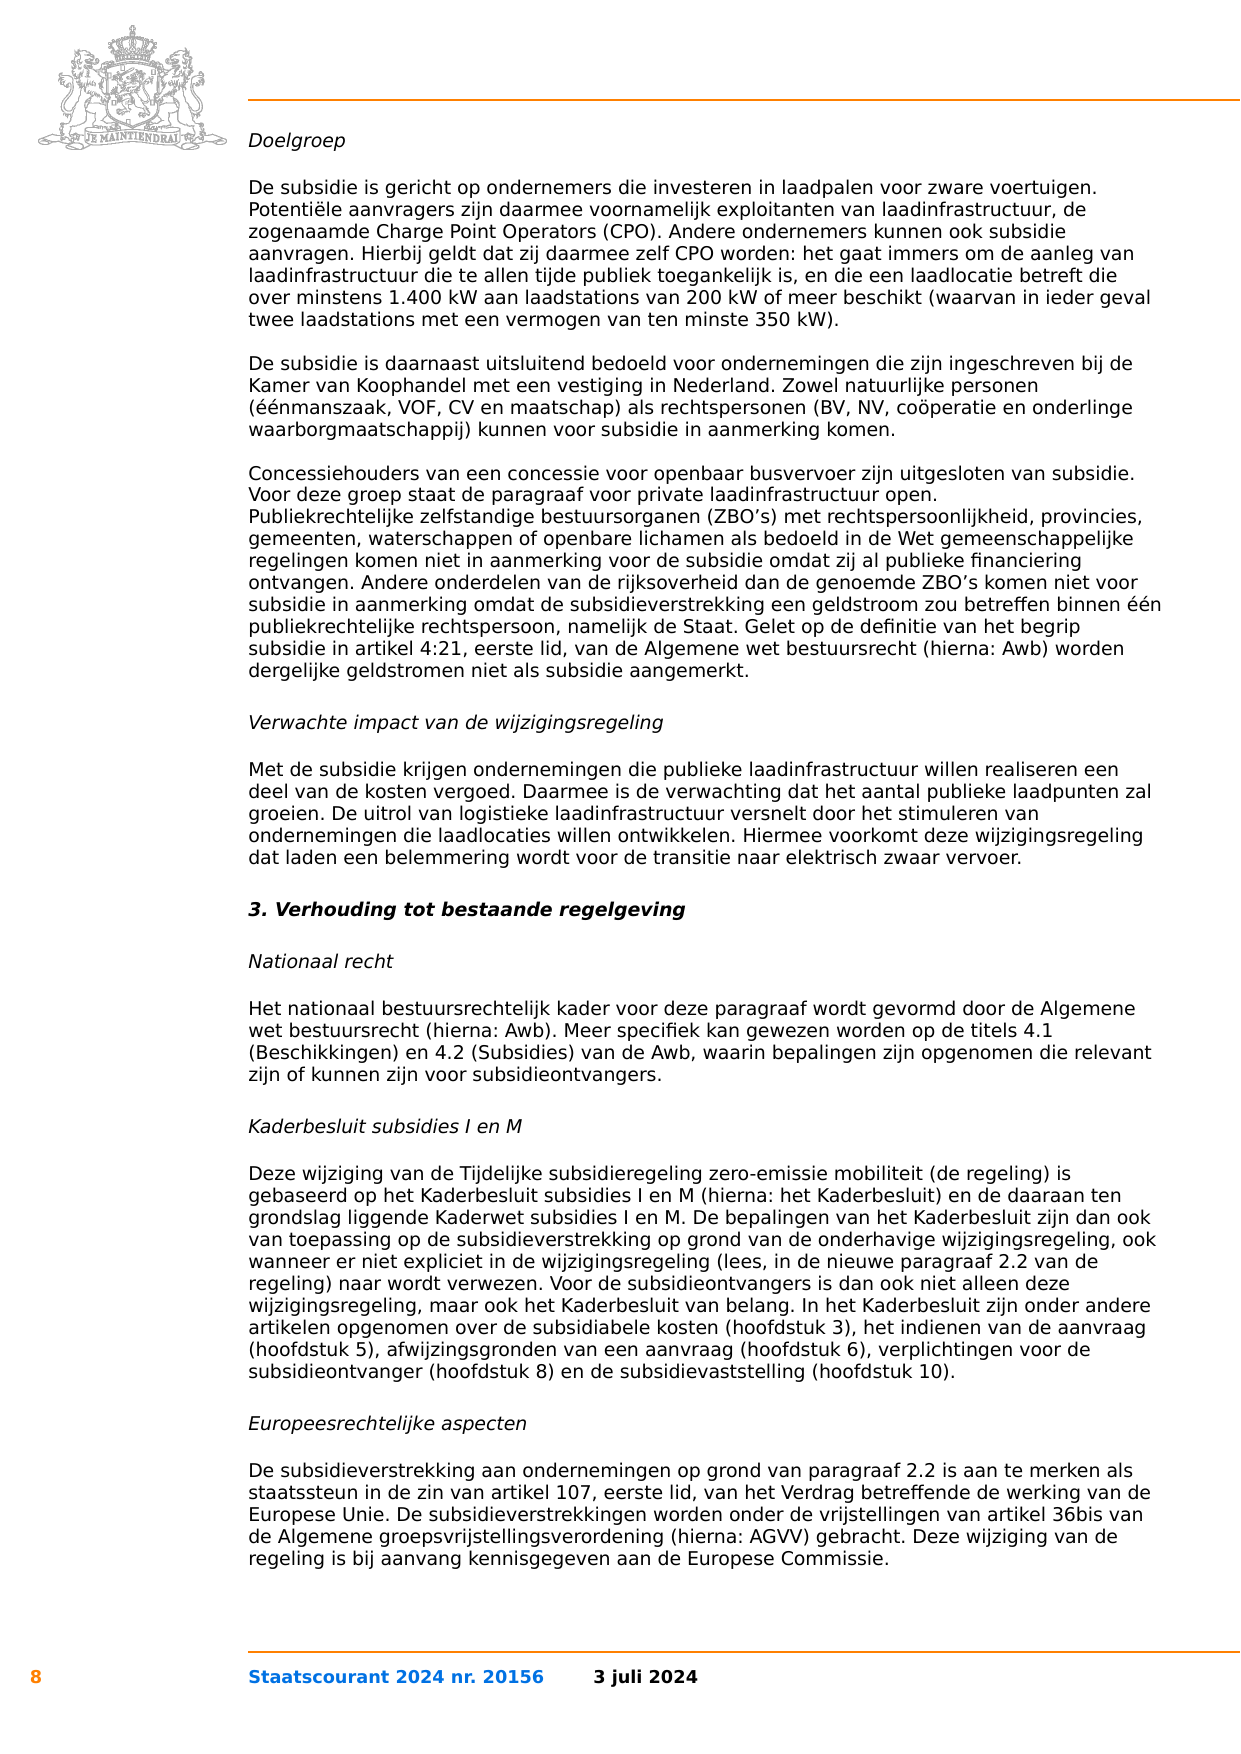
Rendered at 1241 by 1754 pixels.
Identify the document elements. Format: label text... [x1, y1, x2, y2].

subtitle Doelgroep [248, 130, 1163, 152]
text De subsidie is daarnaast uitsluitend bedoeld voor ondernemingen die zijn ingeschreven bij de Kamer van Koophandel met een vestiging in Nederland. Zowel natuurlijke personen (éénmanszaak, VOF, CV en maatschap) als rechtspersonen (BV, NV, coöperatie en onderlinge waarborgmaatschappij) kunnen voor subsidie in aanmerking komen. [248, 353, 1163, 441]
picture [38, 25, 227, 150]
text Publiekrechtelijke zelfstandige bestuursorganen (ZBO’s) met rechtspersoonlijkheid, provincies, gemeenten, waterschappen of openbare lichamen als bedoeld in de Wet gemeenschappelijke regelingen komen niet in aanmerking voor de subsidie omdat zij al publieke financiering ontvangen. Andere onderdelen van de rijksoverheid dan de genoemde ZBO’s komen niet voor subsidie in aanmerking omdat de subsidieverstrekking een geldstroom zou betreffen binnen één publiekrechtelijke rechtspersoon, namelijk de Staat. Gelet op de definitie van het begrip subsidie in artikel 4:21, eerste lid, van de Algemene wet bestuursrecht (hierna: Awb) worden dergelijke geldstromen niet als subsidie aangemerkt. [248, 506, 1163, 682]
text De subsidie is gericht op ondernemers die investeren in laadpalen voor zware voertuigen. Potentiële aanvragers zijn daarmee voornamelijk exploitanten van laadinfrastructuur, de zogenaamde Charge Point Operators (CPO). Andere ondernemers kunnen ook subsidie aanvragen. Hierbij geldt dat zij daarmee zelf CPO worden: het gaat immers om de aanleg van laadinfrastructuur die te allen tijde publiek toegankelijk is, en die een laadlocatie betreft die over minstens 1.400 kW aan laadstations van 200 kW of meer beschikt (waarvan in ieder geval twee laadstations met een vermogen van ten minste 350 kW). [248, 177, 1163, 331]
subtitle 3. Verhouding tot bestaande regelgeving [248, 899, 1163, 921]
text De subsidieverstrekking aan ondernemingen op grond van paragraaf 2.2 is aan te merken als staatssteun in de zin van artikel 107, eerste lid, van het Verdrag betreffende de werking van de Europese Unie. De subsidieverstrekkingen worden onder de vrijstellingen van artikel 36bis van de Algemene groepsvrijstellingsverordening (hierna: AGVV) gebracht. Deze wijziging van de regeling is bij aanvang kennisgegeven aan de Europese Commissie. [248, 1460, 1163, 1569]
subtitle Kaderbesluit subsidies I en M [248, 1116, 1163, 1138]
text Met de subsidie krijgen ondernemingen die publieke laadinfrastructuur willen realiseren een deel van de kosten vergoed. Daarmee is de verwachting dat het aantal publieke laadpunten zal groeien. De uitrol van logistieke laadinfrastructuur versnelt door het stimuleren van ondernemingen die laadlocaties willen ontwikkelen. Hiermee voorkomt deze wijzigingsregeling dat laden een belemmering wordt voor de transitie naar elektrisch zwaar vervoer. [248, 759, 1163, 869]
subtitle Nationaal recht [248, 951, 1163, 973]
subtitle Europeesrechtelijke aspecten [248, 1413, 1163, 1435]
subtitle Verwachte impact van de wijzigingsregeling [248, 712, 1163, 734]
text Het nationaal bestuursrechtelijk kader voor deze paragraaf wordt gevormd door de Algemene wet bestuursrecht (hierna: Awb). Meer specifiek kan gewezen worden op de titels 4.1 (Beschikkingen) en 4.2 (Subsidies) van de Awb, waarin bepalingen zijn opgenomen die relevant zijn of kunnen zijn voor subsidieontvangers. [248, 998, 1163, 1086]
text Concessiehouders van een concessie voor openbaar busvervoer zijn uitgesloten van subsidie. Voor deze groep staat de paragraaf voor private laadinfrastructuur open. [248, 462, 1163, 506]
text Deze wijziging van de Tijdelijke subsidieregeling zero-emissie mobiliteit (de regeling) is gebaseerd op het Kaderbesluit subsidies I en M (hierna: het Kaderbesluit) en de daaraan ten grondslag liggende Kaderwet subsidies I en M. De bepalingen van het Kaderbesluit zijn dan ook van toepassing op de subsidieverstrekking op grond van de onderhavige wijzigingsregeling, ook wanneer er niet expliciet in de wijzigingsregeling (lees, in de nieuwe paragraaf 2.2 van de regeling) naar wordt verwezen. Voor de subsidieontvangers is dan ook niet alleen deze wijzigingsregeling, maar ook het Kaderbesluit van belang. In het Kaderbesluit zijn onder andere artikelen opgenomen over de subsidiabele kosten (hoofdstuk 3), het indienen van de aanvraag (hoofdstuk 5), afwijzingsgronden van een aanvraag (hoofdstuk 6), verplichtingen voor de subsidieontvanger (hoofdstuk 8) en de subsidievaststelling (hoofdstuk 10). [248, 1163, 1163, 1383]
